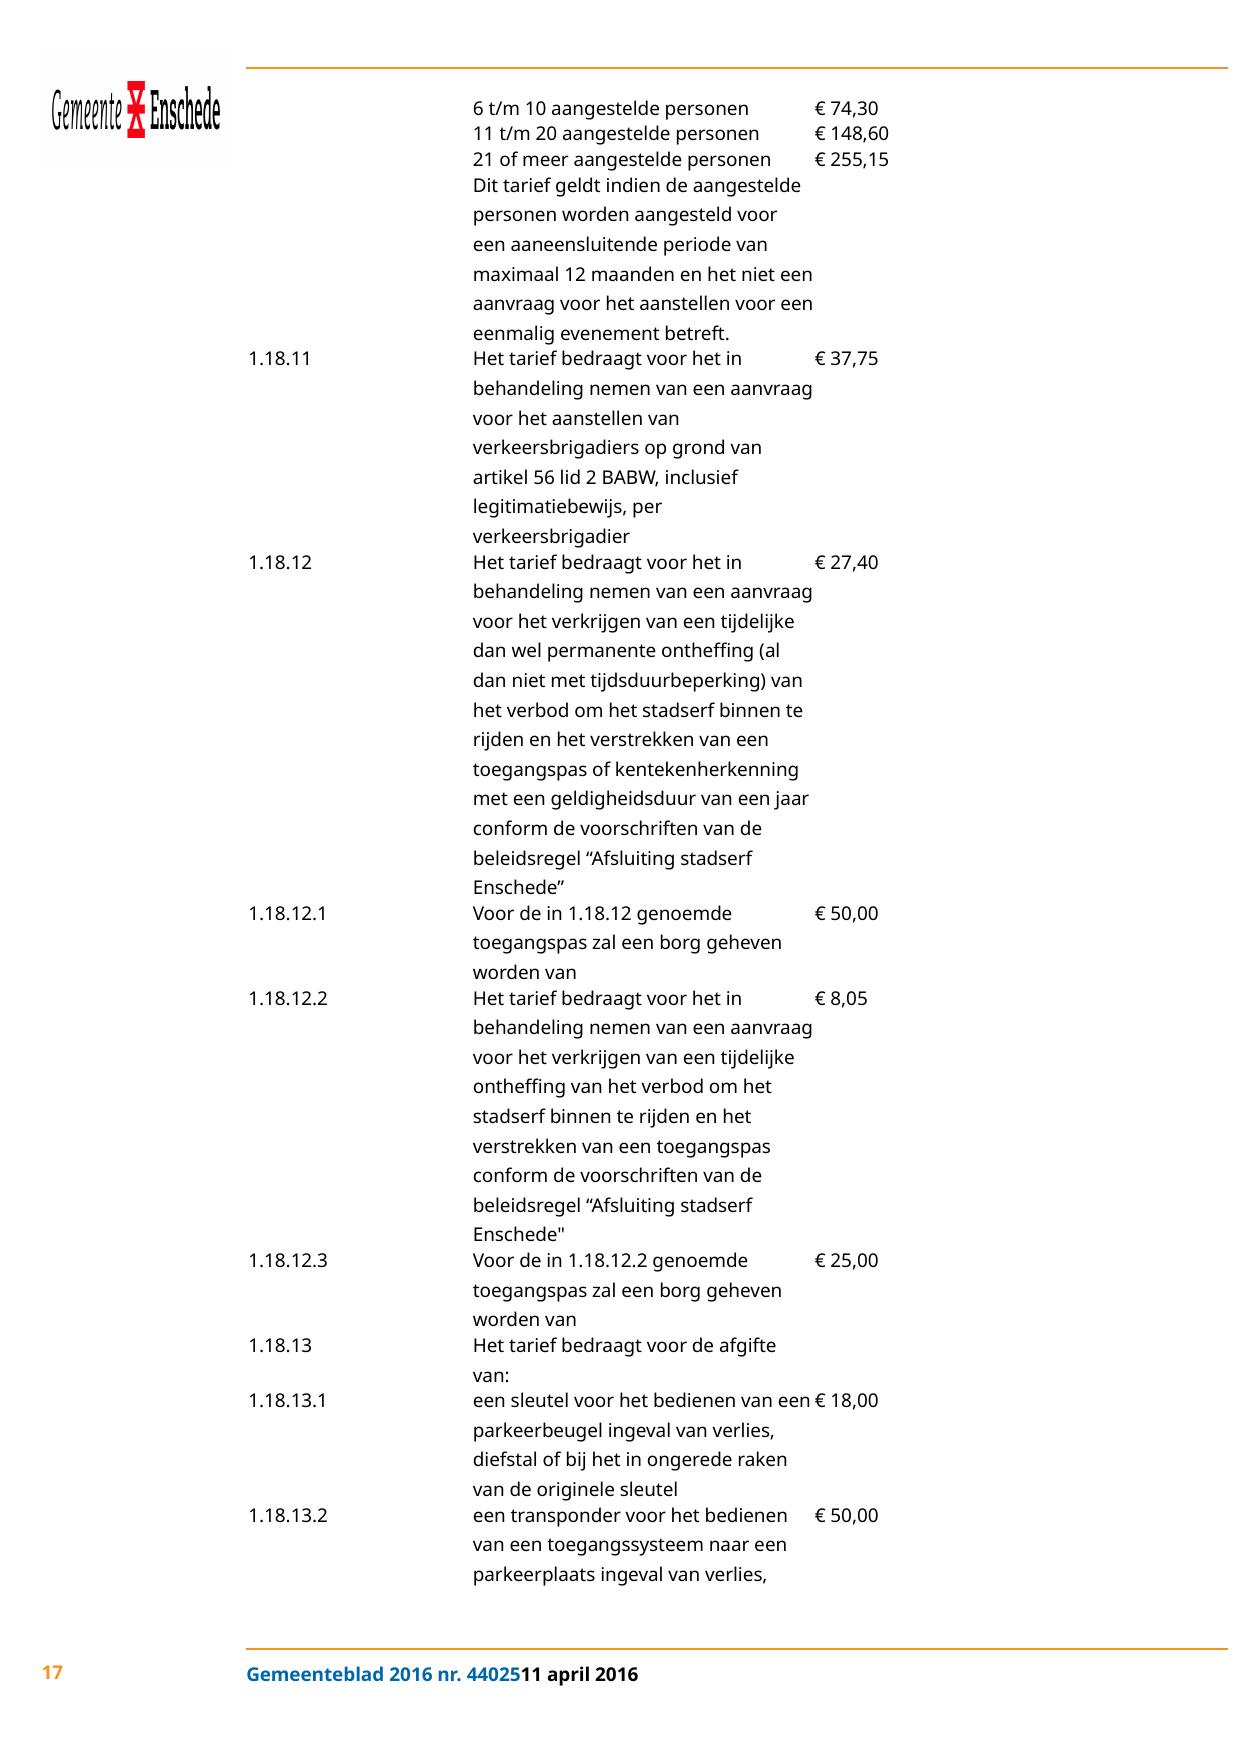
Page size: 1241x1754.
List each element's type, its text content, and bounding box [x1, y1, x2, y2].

table_cell [815, 1332, 1039, 1387]
table_cell 6 t/m 10 aangestelde personen [473, 95, 814, 121]
table_cell Dit tarief geldt indien de aangestelde personen worden aangesteld voor een aaneensluitende periode van maximaal 12 maanden en het niet een aanvraag voor het aanstellen voor een eenmalig evenement betreft. [473, 172, 814, 346]
table_cell € 255,15 [815, 146, 1039, 172]
table_cell Het tarief bedraagt voor het in behandeling nemen van een aanvraag voor het verkrijgen van een tijdelijke dan wel permanente ontheffing (al dan niet met tijdsduurbeperking) van het verbod om het stadserf binnen te rijden en het verstrekken van een toegangspas of kentekenherkenning met een geldigheidsduur van een jaar conform de voorschriften van de beleidsregel “Afsluiting stadserf Enschede” [473, 549, 814, 900]
table_cell 1.18.12 [248, 549, 473, 900]
table_cell 1.18.13.2 [248, 1502, 473, 1587]
table_cell Het tarief bedraagt voor de afgifte van: [473, 1332, 814, 1387]
table_cell € 37,75 [815, 346, 1039, 549]
table_cell een sleutel voor het bedienen van een parkeerbeugel ingeval van verlies, diefstal of bij het in ongerede raken van de originele sleutel [473, 1388, 814, 1502]
table_cell € 18,00 [815, 1388, 1039, 1502]
table_cell 1.18.12.1 [248, 900, 473, 985]
table_cell [815, 172, 1039, 346]
table_cell [248, 95, 473, 121]
table_cell 1.18.12.2 [248, 985, 473, 1247]
table_cell € 50,00 [815, 900, 1039, 985]
table_cell € 148,60 [815, 121, 1039, 146]
table_cell [248, 172, 473, 346]
table_cell 1.18.13 [248, 1332, 473, 1387]
table_cell 21 of meer aangestelde personen [473, 146, 814, 172]
table_cell € 50,00 [815, 1502, 1039, 1587]
table_cell een transponder voor het bedienen van een toegangssysteem naar een parkeerplaats ingeval van verlies, [473, 1502, 814, 1587]
table_cell [248, 146, 473, 172]
picture [41, 47, 231, 172]
table_cell € 8,05 [815, 985, 1039, 1247]
table_cell 1.18.13.1 [248, 1388, 473, 1502]
table_cell € 74,30 [815, 95, 1039, 121]
table_cell Voor de in 1.18.12.2 genoemde toegangspas zal een borg geheven worden van [473, 1247, 814, 1332]
table_cell Het tarief bedraagt voor het in behandeling nemen van een aanvraag voor het aanstellen van verkeersbrigadiers op grond van artikel 56 lid 2 BABW, inclusief legitimatiebewijs, per verkeersbrigadier [473, 346, 814, 549]
table_cell Het tarief bedraagt voor het in behandeling nemen van een aanvraag voor het verkrijgen van een tijdelijke ontheffing van het verbod om het stadserf binnen te rijden en het verstrekken van een toegangspas conform de voorschriften van de beleidsregel “Afsluiting stadserf Enschede" [473, 985, 814, 1247]
table_cell Voor de in 1.18.12 genoemde toegangspas zal een borg geheven worden van [473, 900, 814, 985]
table_cell 1.18.12.3 [248, 1247, 473, 1332]
table_cell 11 t/m 20 aangestelde personen [473, 121, 814, 146]
table_cell 1.18.11 [248, 346, 473, 549]
table_cell [248, 121, 473, 146]
table_cell € 25,00 [815, 1247, 1039, 1332]
table_cell € 27,40 [815, 549, 1039, 900]
